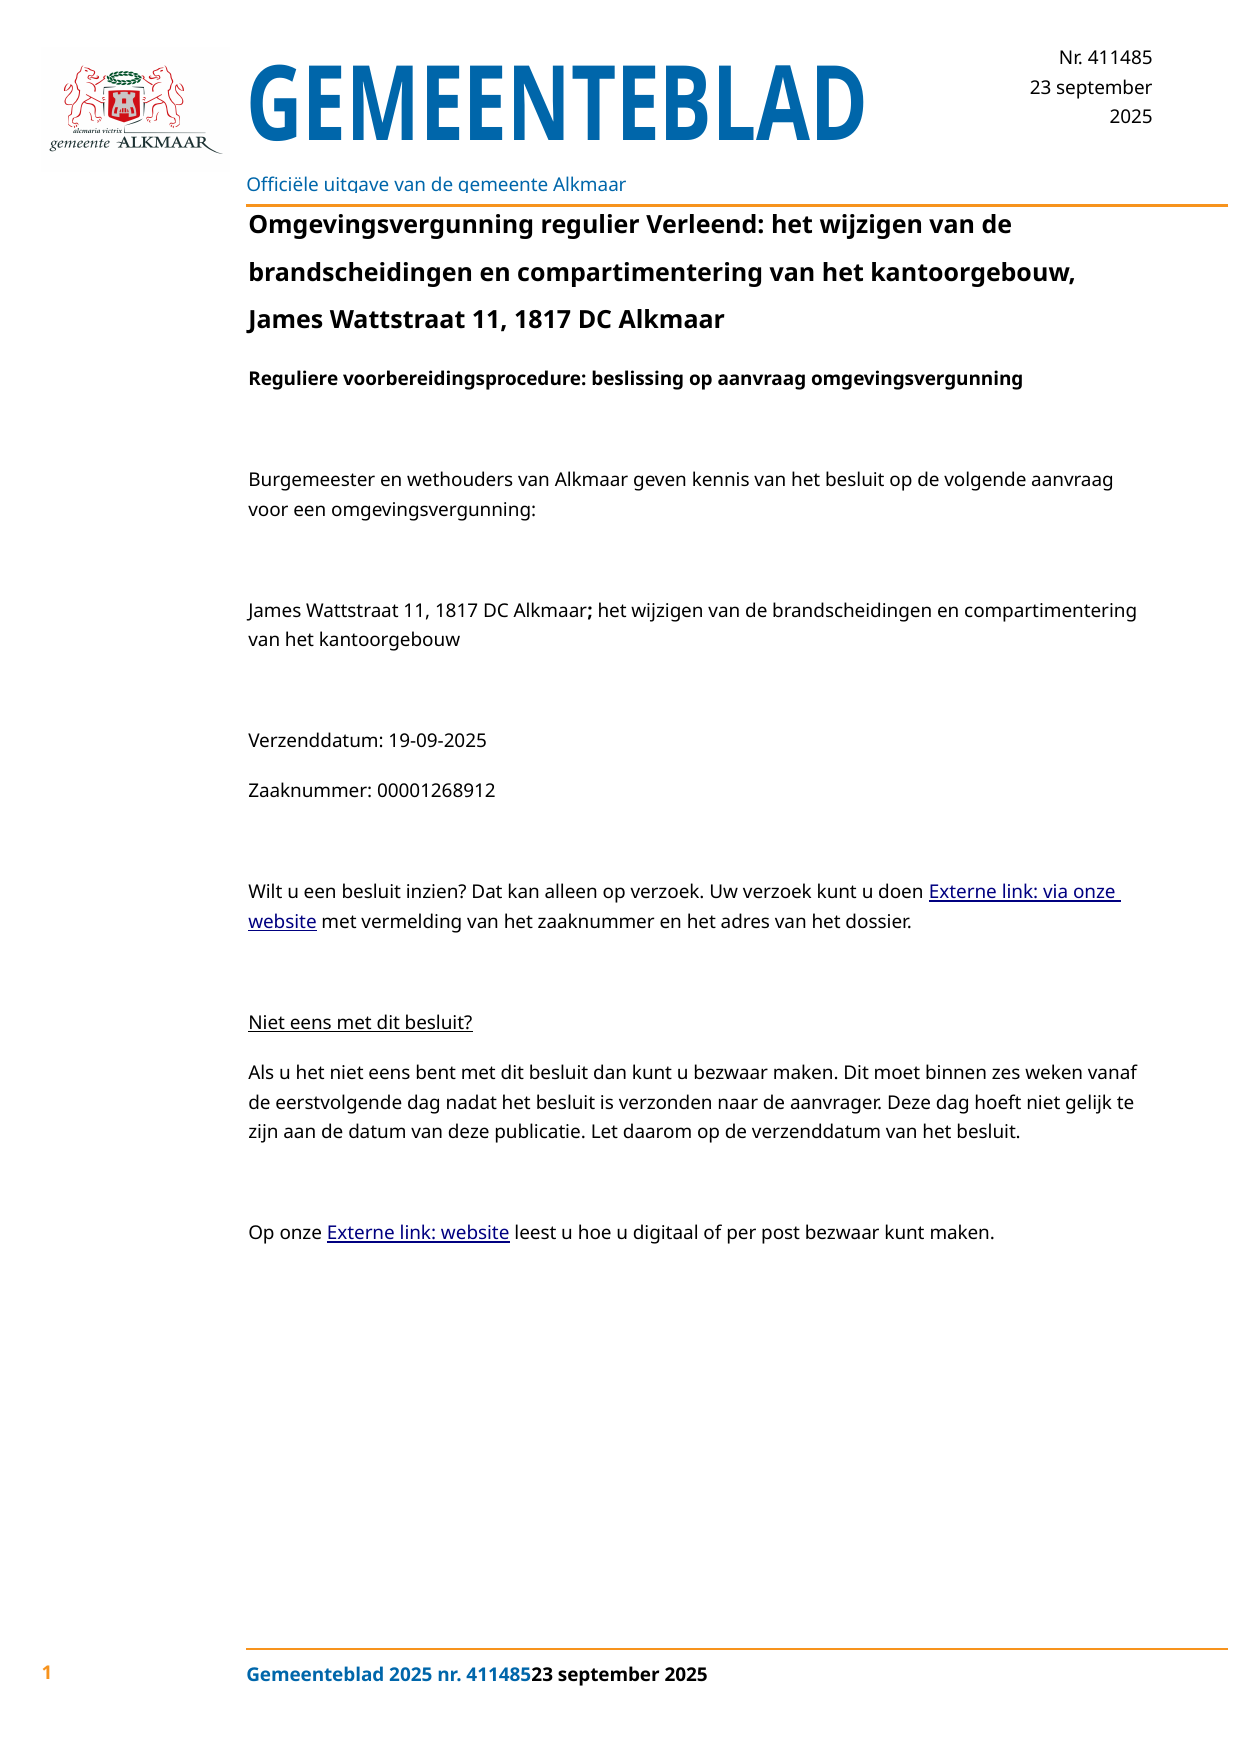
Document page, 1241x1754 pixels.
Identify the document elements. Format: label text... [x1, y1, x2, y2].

text Op onze Externe link: website leest u hoe u digitaal of per post bezwaar kunt maken. [248, 1219, 1152, 1245]
text Zaaknummer: 00001268912 [248, 778, 1152, 803]
text Wilt u een besluit inzien? Dat kan alleen op verzoek. Uw verzoek kunt u doen Externe link: via onze website met vermelding van het zaaknummer en het adres van het dossier. [248, 878, 1152, 934]
text Als u het niet eens bent met dit besluit dan kunt u bezwaar maken. Dit moet binnen zes weken vanaf de eerstvolgende dag nadat het besluit is verzonden naar de aanvrager. Deze dag hoeft niet gelijk te zijn aan de datum van deze publicatie. Let daarom op de verzenddatum van het besluit. [248, 1059, 1152, 1144]
picture [41, 47, 231, 172]
text Omgevingsvergunning regulier Verleend: het wijzigen van de brandscheidingen en compartimentering van het kantoorgebouw, James Wattstraat 11, 1817 DC Alkmaar [248, 207, 1152, 336]
text Burgemeester en wethouders van Alkmaar geven kennis van het besluit op de volgende aanvraag voor een omgevingsvergunning: [248, 466, 1152, 522]
text Reguliere voorbereidingsprocedure: beslissing op aanvraag omgevingsvergunning [248, 366, 1152, 391]
text James Wattstraat 11, 1817 DC Alkmaar; het wijzigen van de brandscheidingen en compartimentering van het kantoorgebouw [248, 597, 1152, 652]
text Verzenddatum: 19-09-2025 [248, 727, 1152, 753]
text Niet eens met dit besluit? [248, 1009, 1152, 1034]
